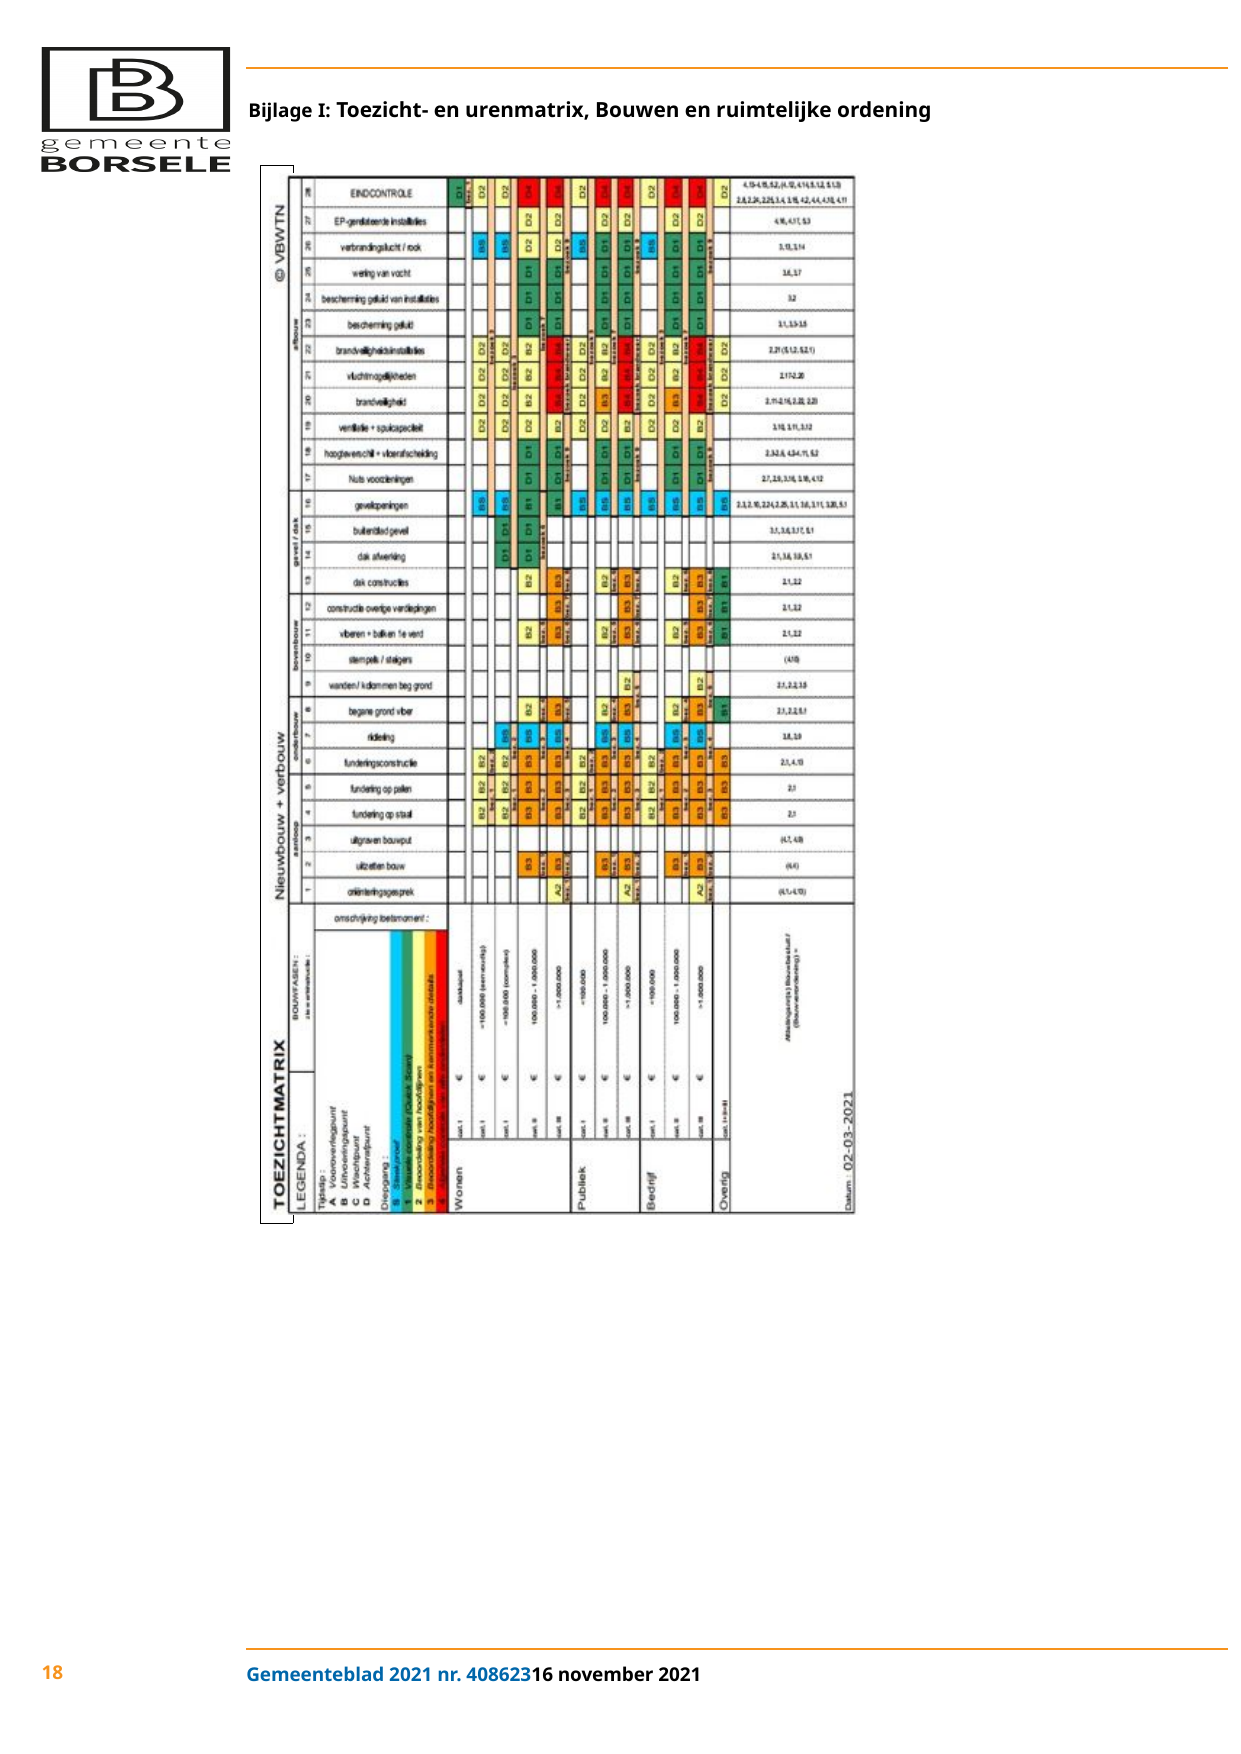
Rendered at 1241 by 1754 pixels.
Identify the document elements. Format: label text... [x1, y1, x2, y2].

picture [41, 47, 231, 172]
text Bijlage I: Toezicht- en urenmatrix, Bouwen en ruimtelijke ordening [248, 95, 1152, 123]
picture [268, 173, 860, 1215]
